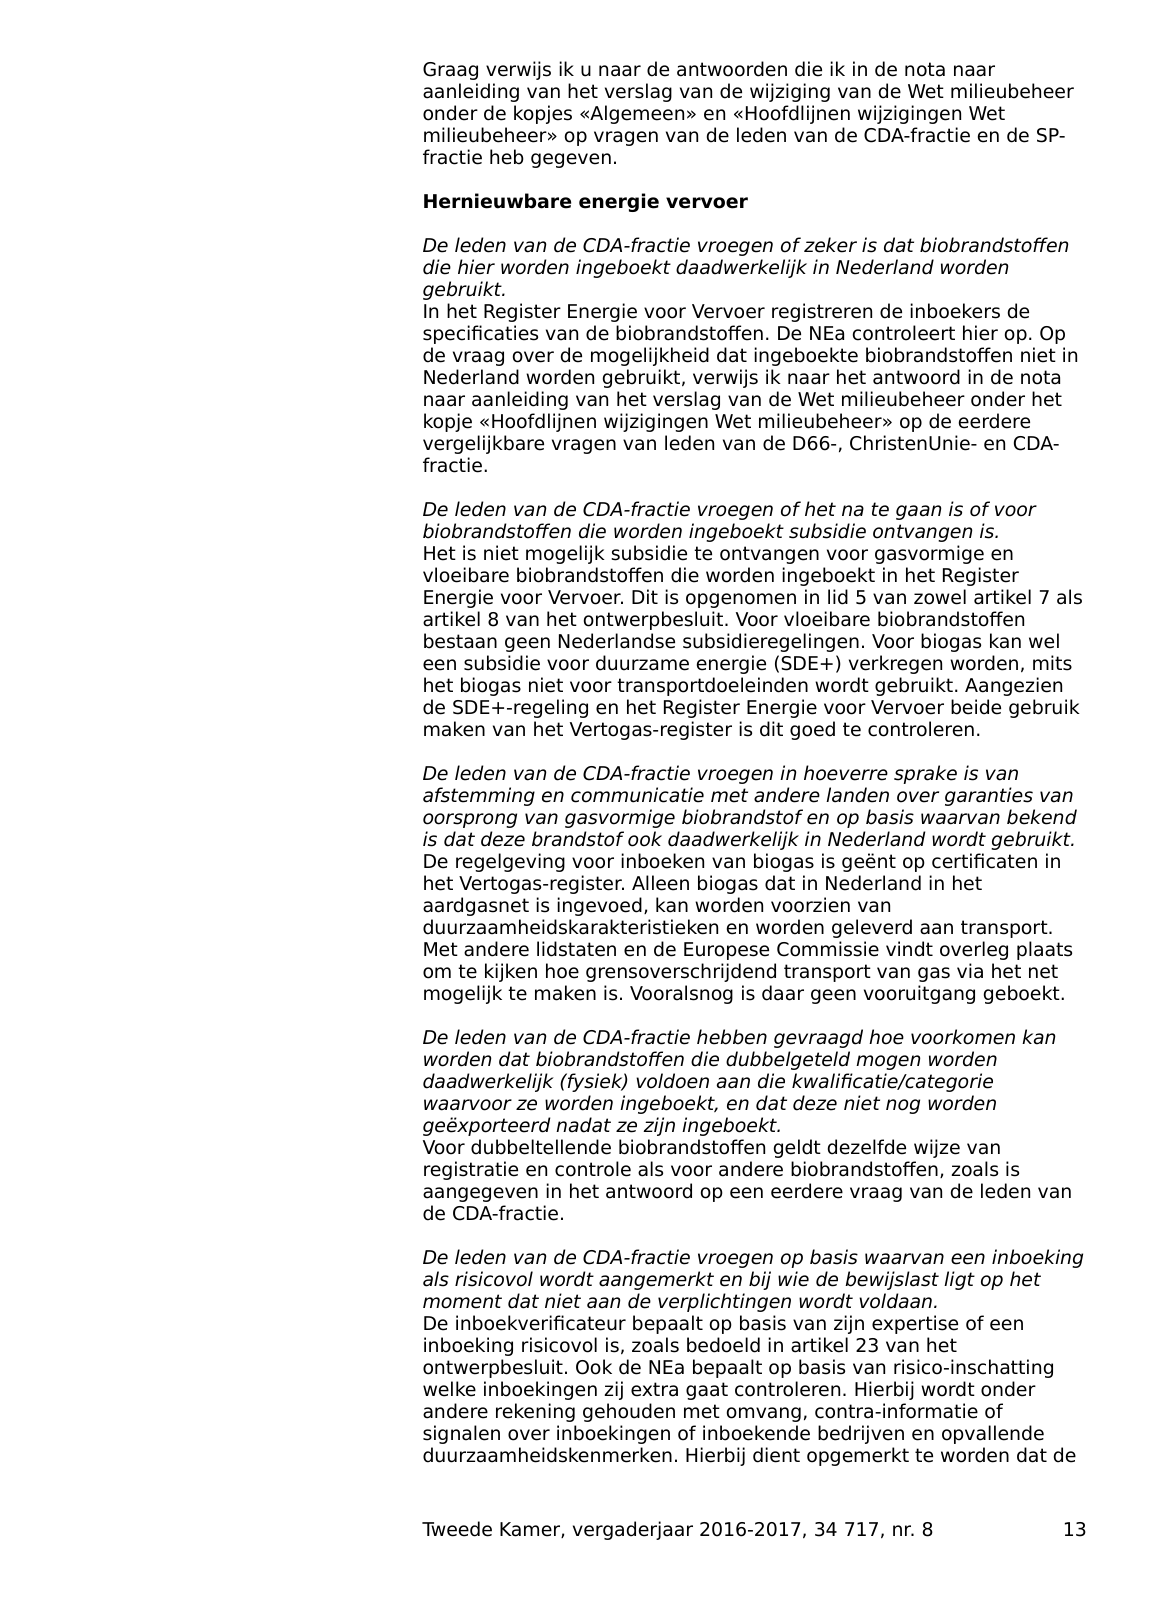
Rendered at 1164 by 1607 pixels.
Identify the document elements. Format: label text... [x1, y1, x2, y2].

text De inboekverificateur bepaalt op basis van zijn expertise of een inboeking risicovol is, zoals bedoeld in artikel 23 van het ontwerpbesluit. Ook de NEa bepaalt op basis van risico-inschatting welke inboekingen zij extra gaat controleren. Hierbij wordt onder andere rekening gehouden met omvang, contra-informatie of signalen over inboekingen of inboekende bedrijven en opvallende duurzaamheidskenmerken. Hierbij dient opgemerkt te worden dat de [422, 1313, 1087, 1467]
text De leden van de CDA-fractie vroegen op basis waarvan een inboeking als risicovol wordt aangemerkt en bij wie de bewijslast ligt op het moment dat niet aan de verplichtingen wordt voldaan. [422, 1247, 1087, 1313]
text De leden van de CDA-fractie vroegen of het na te gaan is of voor biobrandstoffen die worden ingeboekt subsidie ontvangen is. [422, 499, 1087, 543]
text Het is niet mogelijk subsidie te ontvangen voor gasvormige en vloeibare biobrandstoffen die worden ingeboekt in het Register Energie voor Vervoer. Dit is opgenomen in lid 5 van zowel artikel 7 als artikel 8 van het ontwerpbesluit. Voor vloeibare biobrandstoffen bestaan geen Nederlandse subsidieregelingen. Voor biogas kan wel een subsidie voor duurzame energie (SDE+) verkregen worden, mits het biogas niet voor transportdoeleinden wordt gebruikt. Aangezien de SDE+-regeling en het Register Energie voor Vervoer beide gebruik maken van het Vertogas-register is dit goed te controleren. [422, 543, 1087, 741]
text De leden van de CDA-fractie vroegen in hoeverre sprake is van afstemming en communicatie met andere landen over garanties van oorsprong van gasvormige biobrandstof en op basis waarvan bekend is dat deze brandstof ook daadwerkelijk in Nederland wordt gebruikt. [422, 763, 1087, 851]
text In het Register Energie voor Vervoer registreren de inboekers de specificaties van de biobrandstoffen. De NEa controleert hier op. Op de vraag over de mogelijkheid dat ingeboekte biobrandstoffen niet in Nederland worden gebruikt, verwijs ik naar het antwoord in de nota naar aanleiding van het verslag van de Wet milieubeheer onder het kopje «Hoofdlijnen wijzigingen Wet milieubeheer» op de eerdere vergelijkbare vragen van leden van de D66-, ChristenUnie- en CDA-fractie. [422, 301, 1087, 477]
text De leden van de CDA-fractie vroegen of zeker is dat biobrandstoffen die hier worden ingeboekt daadwerkelijk in Nederland worden gebruikt. [422, 235, 1087, 301]
text De regelgeving voor inboeken van biogas is geënt op certificaten in het Vertogas-register. Alleen biogas dat in Nederland in het aardgasnet is ingevoed, kan worden voorzien van duurzaamheidskarakteristieken en worden geleverd aan transport. Met andere lidstaten en de Europese Commissie vindt overleg plaats om te kijken hoe grensoverschrijdend transport van gas via het net mogelijk te maken is. Vooralsnog is daar geen vooruitgang geboekt. [422, 851, 1087, 1005]
text De leden van de CDA-fractie hebben gevraagd hoe voorkomen kan worden dat biobrandstoffen die dubbelgeteld mogen worden daadwerkelijk (fysiek) voldoen aan die kwalificatie/categorie waarvoor ze worden ingeboekt, en dat deze niet nog worden geëxporteerd nadat ze zijn ingeboekt. [422, 1027, 1087, 1137]
text Graag verwijs ik u naar de antwoorden die ik in de nota naar aanleiding van het verslag van de wijziging van de Wet milieubeheer onder de kopjes «Algemeen» en «Hoofdlijnen wijzigingen Wet milieubeheer» op vragen van de leden van de CDA-fractie en de SP-fractie heb gegeven. [422, 59, 1087, 169]
subtitle Hernieuwbare energie vervoer [422, 191, 1087, 213]
text Voor dubbeltellende biobrandstoffen geldt dezelfde wijze van registratie en controle als voor andere biobrandstoffen, zoals is aangegeven in het antwoord op een eerdere vraag van de leden van de CDA-fractie. [422, 1137, 1087, 1225]
